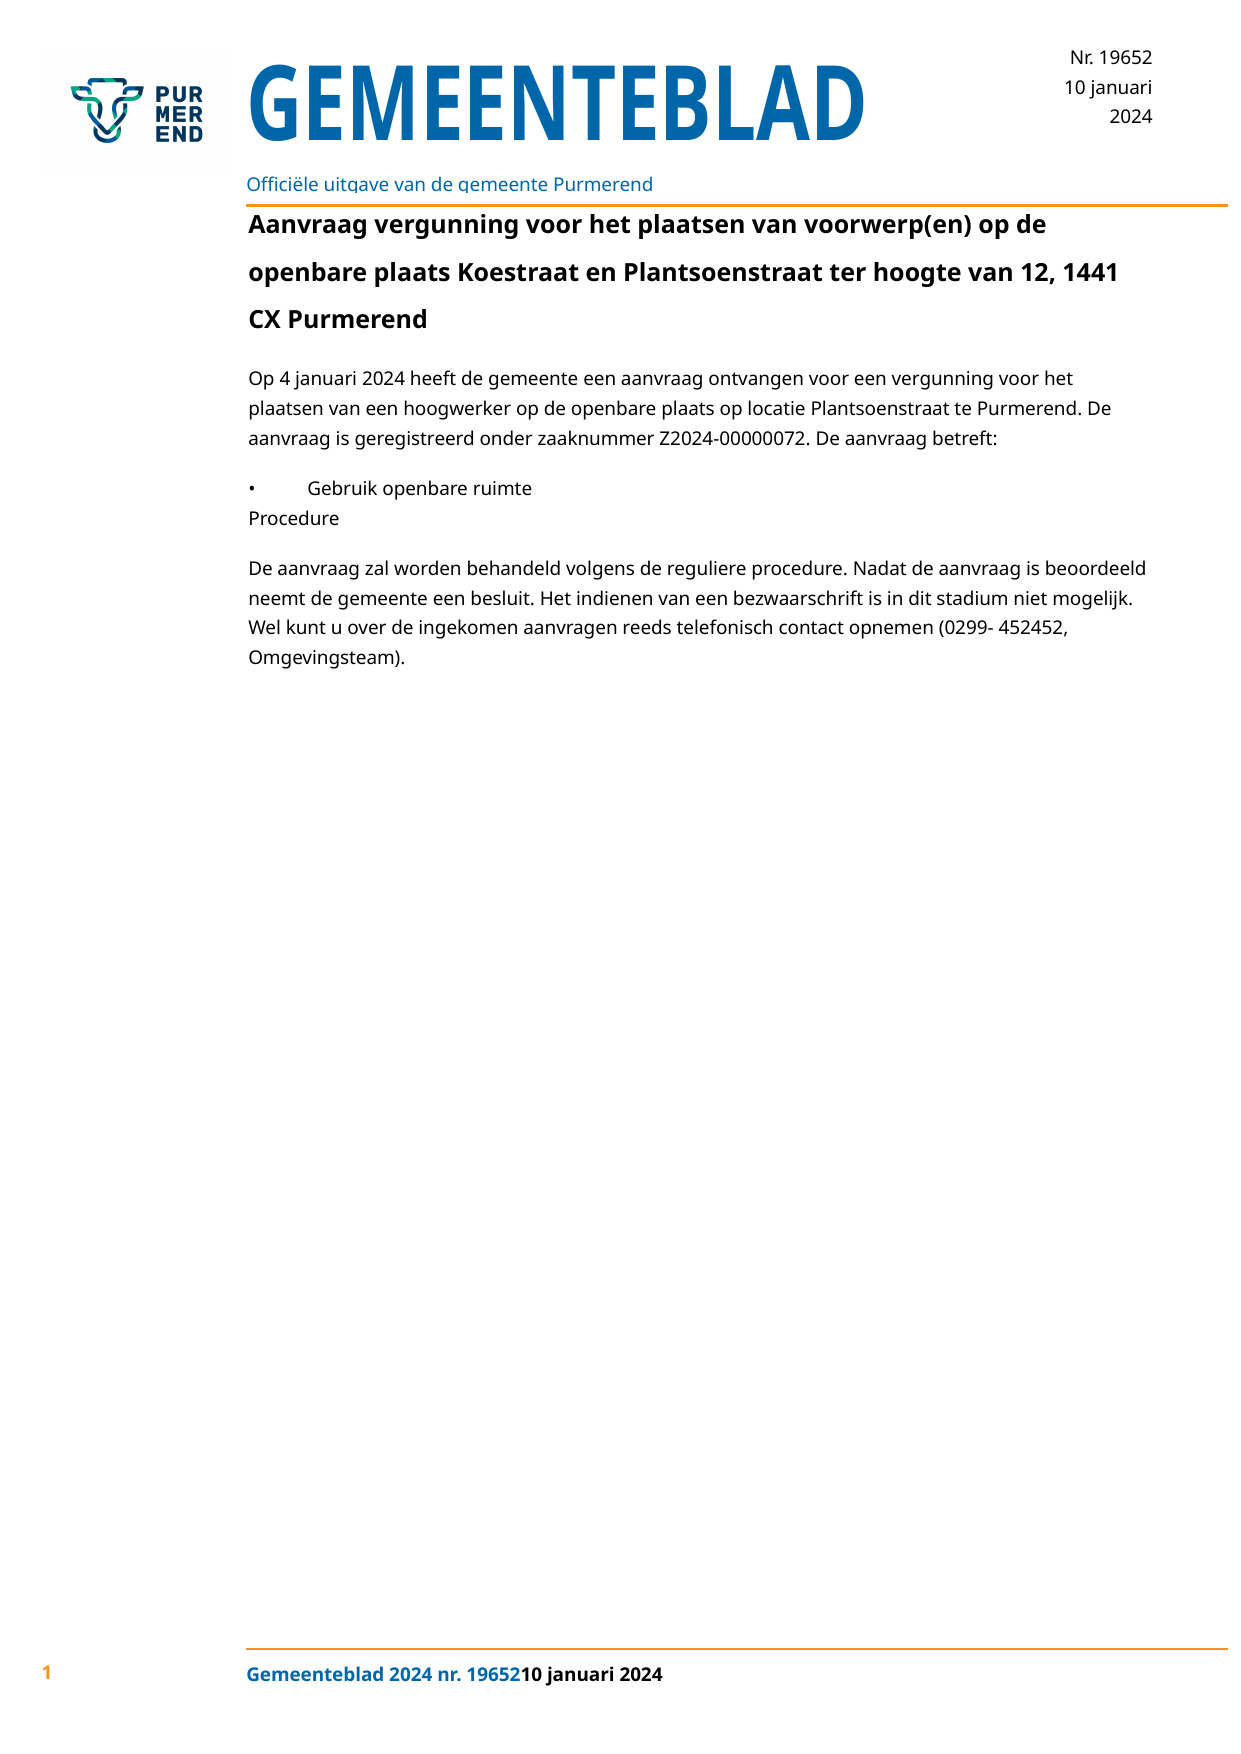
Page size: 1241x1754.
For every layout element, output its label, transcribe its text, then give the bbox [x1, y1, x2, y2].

list Gebruik openbare ruimte [248, 475, 1152, 501]
text Procedure [248, 505, 1152, 530]
text Op 4 januari 2024 heeft de gemeente een aanvraag ontvangen voor een vergunning voor het plaatsen van een hoogwerker op de openbare plaats op locatie Plantsoenstraat te Purmerend. De aanvraag is geregistreerd onder zaaknummer Z2024-00000072. De aanvraag betreft: [248, 366, 1152, 450]
picture [41, 47, 231, 172]
text Aanvraag vergunning voor het plaatsen van voorwerp(en) op de openbare plaats Koestraat en Plantsoenstraat ter hoogte van 12, 1441 CX Purmerend [248, 207, 1152, 336]
text De aanvraag zal worden behandeld volgens de reguliere procedure. Nadat de aanvraag is beoordeeld neemt de gemeente een besluit. Het indienen van een bezwaarschrift is in dit stadium niet mogelijk. Wel kunt u over de ingekomen aanvragen reeds telefonisch contact opnemen (0299- 452452, Omgevingsteam). [248, 555, 1152, 669]
